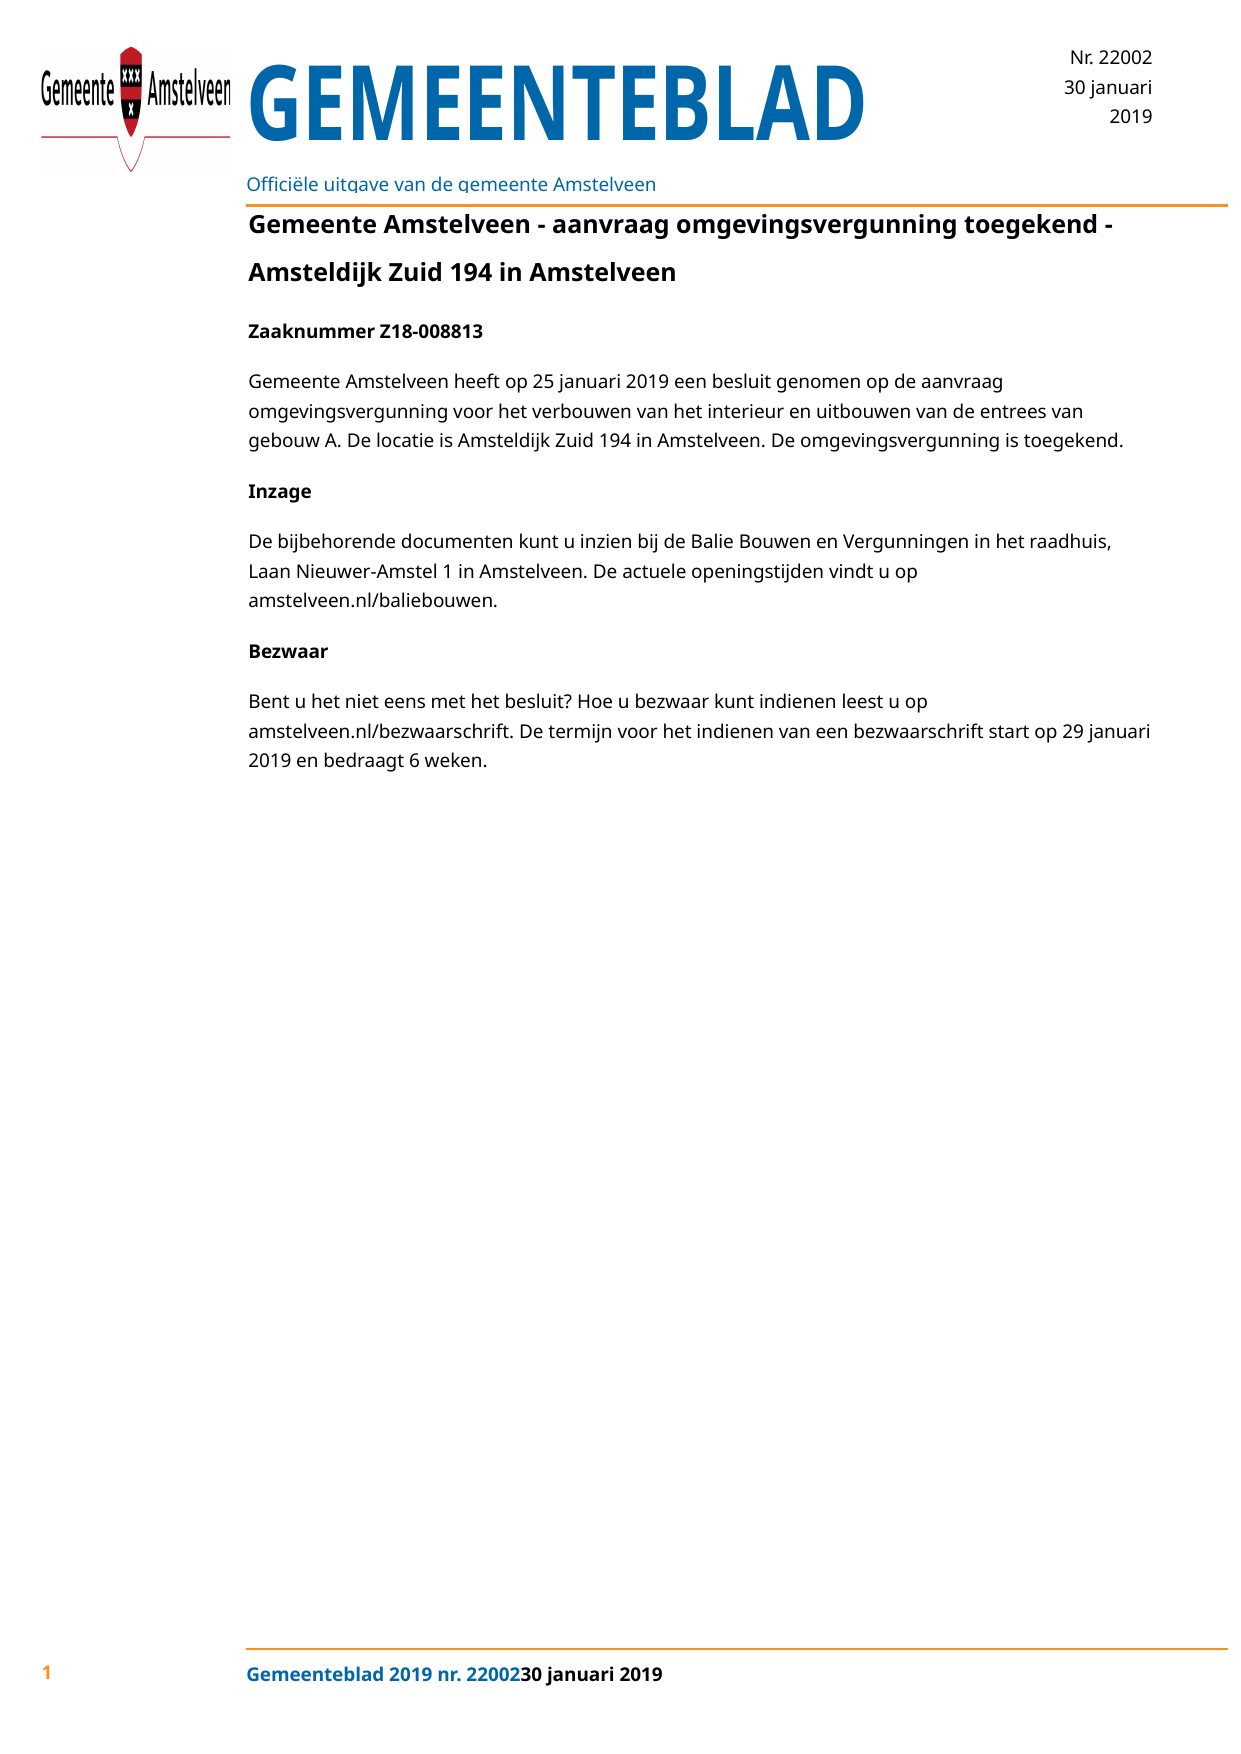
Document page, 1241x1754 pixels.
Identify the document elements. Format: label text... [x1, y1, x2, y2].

text Bent u het niet eens met het besluit? Hoe u bezwaar kunt indienen leest u op amstelveen.nl/bezwaarschrift. De termijn voor het indienen van een bezwaarschrift start op 29 januari 2019 en bedraagt 6 weken. [248, 688, 1152, 773]
text Gemeente Amstelveen heeft op 25 januari 2019 een besluit genomen op de aanvraag omgevingsvergunning voor het verbouwen van het interieur en uitbouwen van de entrees van gebouw A. De locatie is Amsteldijk Zuid 194 in Amstelveen. De omgevingsvergunning is toegekend. [248, 368, 1152, 453]
text De bijbehorende documenten kunt u inzien bij de Balie Bouwen en Vergunningen in het raadhuis, Laan Nieuwer-Amstel 1 in Amstelveen. De actuele openingstijden vindt u op amstelveen.nl/baliebouwen. [248, 528, 1152, 613]
text Inzage [248, 478, 1152, 504]
text Bezwaar [248, 638, 1152, 664]
text Gemeente Amstelveen - aanvraag omgevingsvergunning toegekend - Amsteldijk Zuid 194 in Amstelveen [248, 207, 1152, 288]
text Zaaknummer Z18-008813 [248, 318, 1152, 344]
picture [41, 47, 231, 172]
